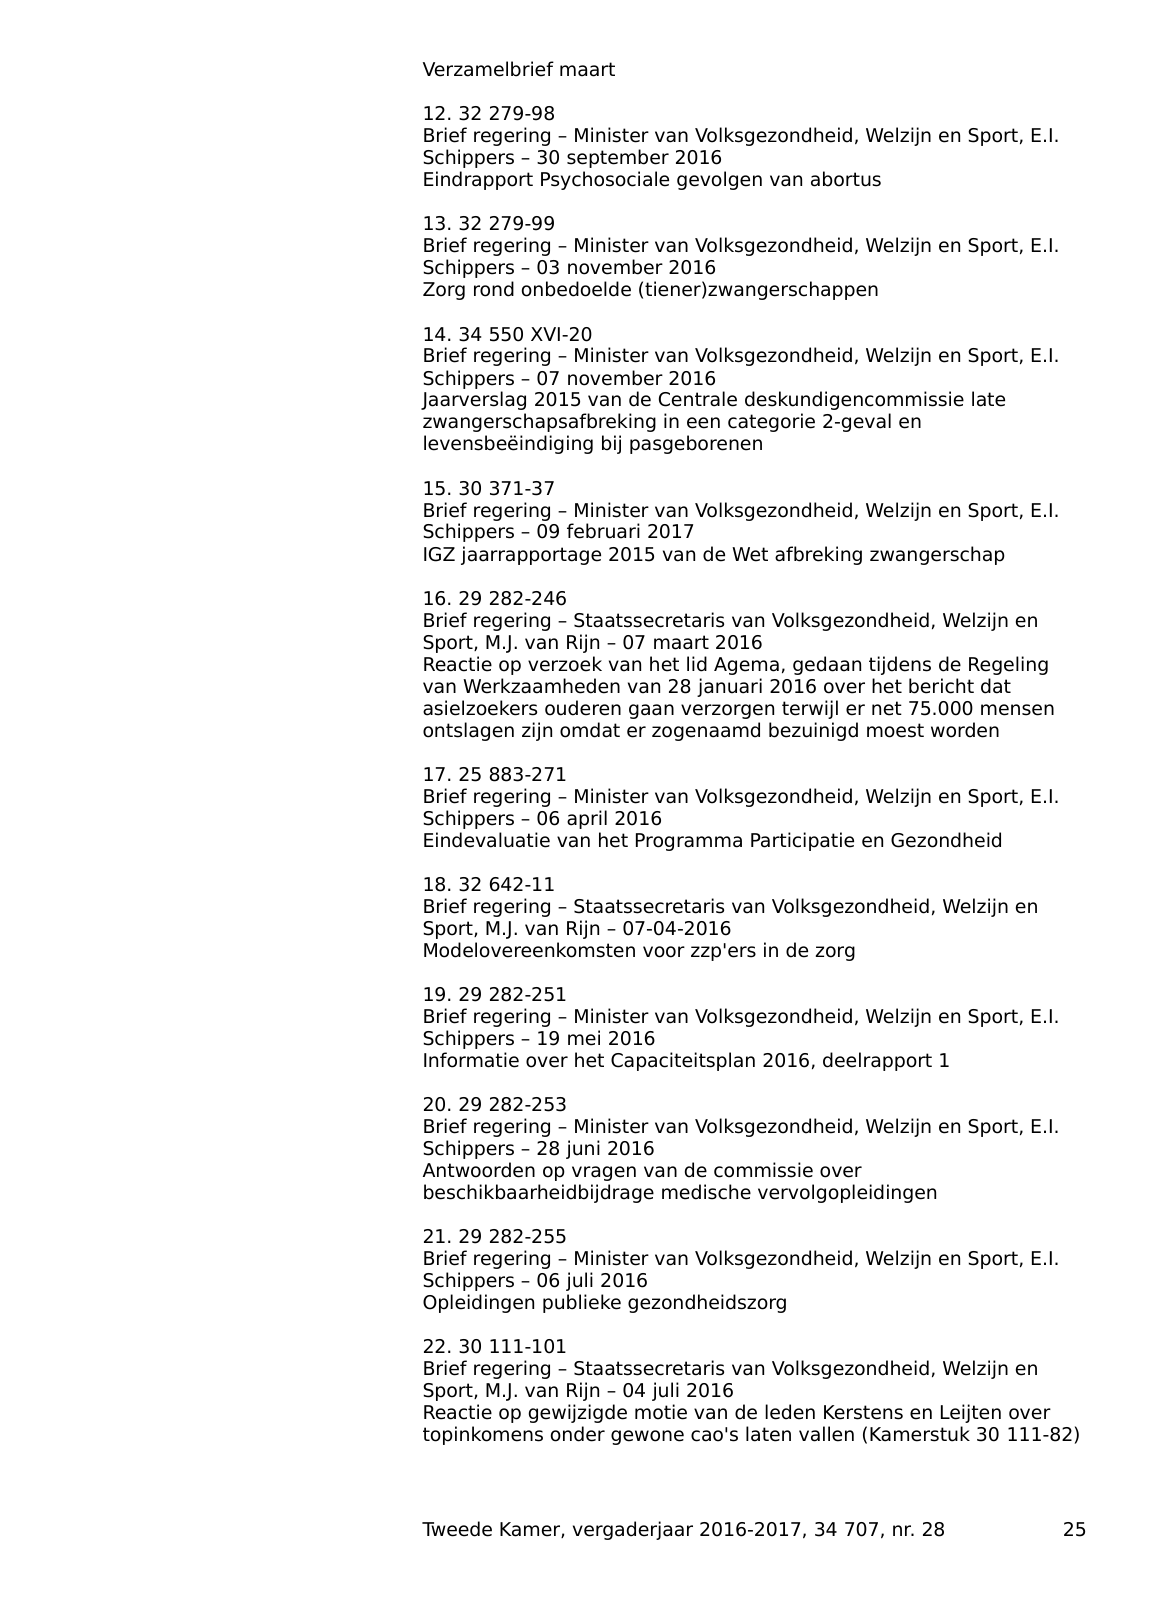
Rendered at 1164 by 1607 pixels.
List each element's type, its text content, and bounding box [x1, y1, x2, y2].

text 17. 25 883-271 [422, 764, 1087, 786]
text Eindevaluatie van het Programma Participatie en Gezondheid [422, 829, 1087, 852]
text Brief regering – Minister van Volksgezondheid, Welzijn en Sport, E.I. Schippers – 07 november 2016 [422, 345, 1087, 389]
text Brief regering – Minister van Volksgezondheid, Welzijn en Sport, E.I. Schippers – 30 september 2016 [422, 125, 1087, 169]
text Modelovereenkomsten voor zzp'ers in de zorg [422, 940, 1087, 962]
text Brief regering – Minister van Volksgezondheid, Welzijn en Sport, E.I. Schippers – 03 november 2016 [422, 235, 1087, 279]
text Brief regering – Minister van Volksgezondheid, Welzijn en Sport, E.I. Schippers – 06 april 2016 [422, 786, 1087, 829]
text 20. 29 282-253 [422, 1094, 1087, 1116]
text Brief regering – Staatssecretaris van Volksgezondheid, Welzijn en Sport, M.J. van Rijn – 07 maart 2016 [422, 609, 1087, 653]
text 19. 29 282-251 [422, 984, 1087, 1006]
text Brief regering – Minister van Volksgezondheid, Welzijn en Sport, E.I. Schippers – 28 juni 2016 [422, 1116, 1087, 1160]
text Informatie over het Capaciteitsplan 2016, deelrapport 1 [422, 1050, 1087, 1072]
text Brief regering – Minister van Volksgezondheid, Welzijn en Sport, E.I. Schippers – 19 mei 2016 [422, 1006, 1087, 1050]
text 22. 30 111-101 [422, 1336, 1087, 1358]
text Opleidingen publieke gezondheidszorg [422, 1292, 1087, 1314]
text Zorg rond onbedoelde (tiener)zwangerschappen [422, 279, 1087, 301]
text 14. 34 550 XVI-20 [422, 323, 1087, 345]
text 18. 32 642-11 [422, 874, 1087, 896]
text Brief regering – Minister van Volksgezondheid, Welzijn en Sport, E.I. Schippers – 06 juli 2016 [422, 1248, 1087, 1292]
text 13. 32 279-99 [422, 213, 1087, 235]
text Brief regering – Minister van Volksgezondheid, Welzijn en Sport, E.I. Schippers – 09 februari 2017 [422, 499, 1087, 543]
text Reactie op verzoek van het lid Agema, gedaan tijdens de Regeling van Werkzaamheden van 28 januari 2016 over het bericht dat asielzoekers ouderen gaan verzorgen terwijl er net 75.000 mensen ontslagen zijn omdat er zogenaamd bezuinigd moest worden [422, 653, 1087, 741]
text Verzamelbrief maart [422, 59, 1087, 81]
text Reactie op gewijzigde motie van de leden Kerstens en Leijten over topinkomens onder gewone cao's laten vallen (Kamerstuk 30 111-82) [422, 1402, 1087, 1446]
text 12. 32 279-98 [422, 103, 1087, 125]
text Eindrapport Psychosociale gevolgen van abortus [422, 169, 1087, 191]
text Brief regering – Staatssecretaris van Volksgezondheid, Welzijn en Sport, M.J. van Rijn – 07-04-2016 [422, 896, 1087, 940]
text Jaarverslag 2015 van de Centrale deskundigencommissie late zwangerschapsafbreking in een categorie 2-geval en levensbeëindiging bij pasgeborenen [422, 389, 1087, 455]
text Brief regering – Staatssecretaris van Volksgezondheid, Welzijn en Sport, M.J. van Rijn – 04 juli 2016 [422, 1358, 1087, 1402]
text 21. 29 282-255 [422, 1226, 1087, 1248]
text 15. 30 371-37 [422, 477, 1087, 499]
text IGZ jaarrapportage 2015 van de Wet afbreking zwangerschap [422, 543, 1087, 565]
text Antwoorden op vragen van de commissie over beschikbaarheidbijdrage medische vervolgopleidingen [422, 1160, 1087, 1204]
text 16. 29 282-246 [422, 588, 1087, 609]
